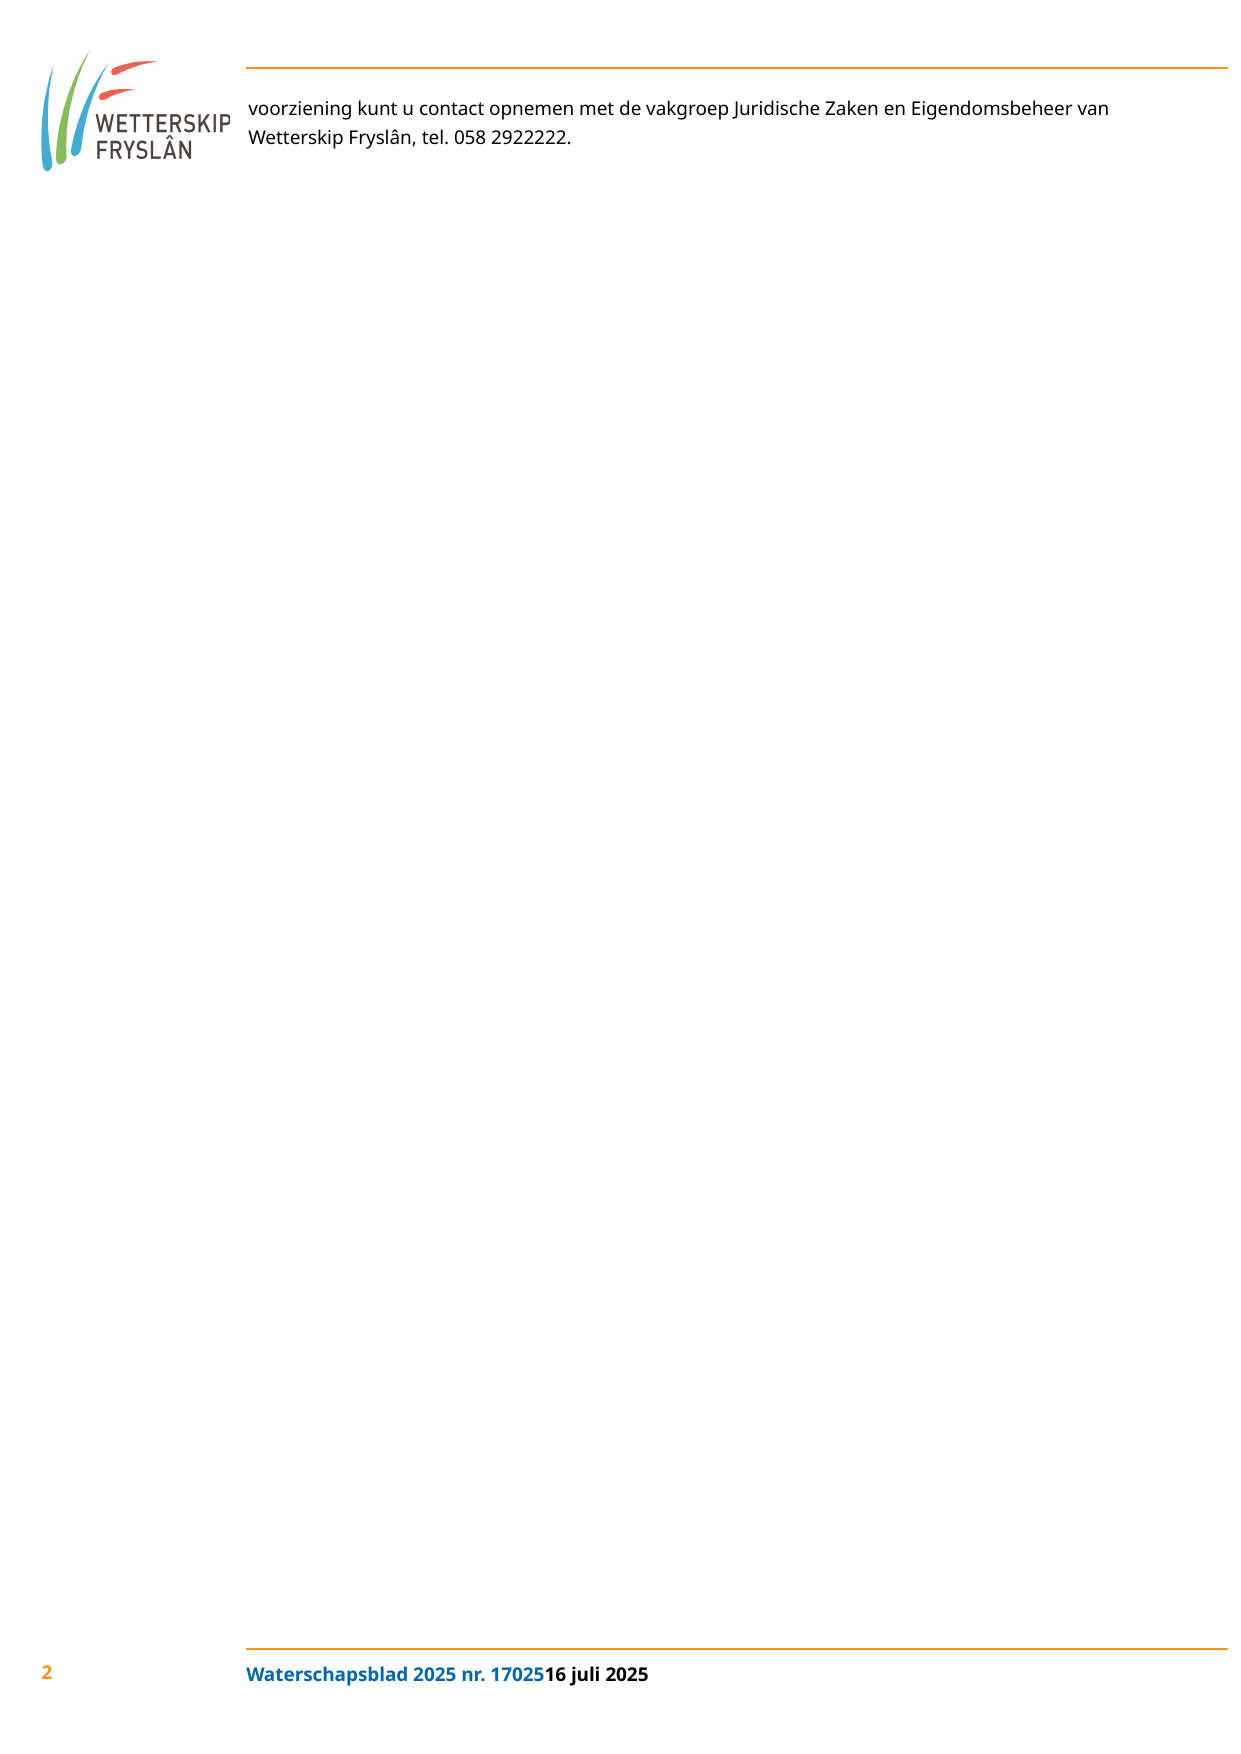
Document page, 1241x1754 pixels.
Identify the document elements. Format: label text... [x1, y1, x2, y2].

text voorziening kunt u contact opnemen met de vakgroep Juridische Zaken en Eigendomsbeheer van Wetterskip Fryslân, tel. 058 2922222. [248, 95, 1152, 150]
picture [41, 47, 231, 172]
